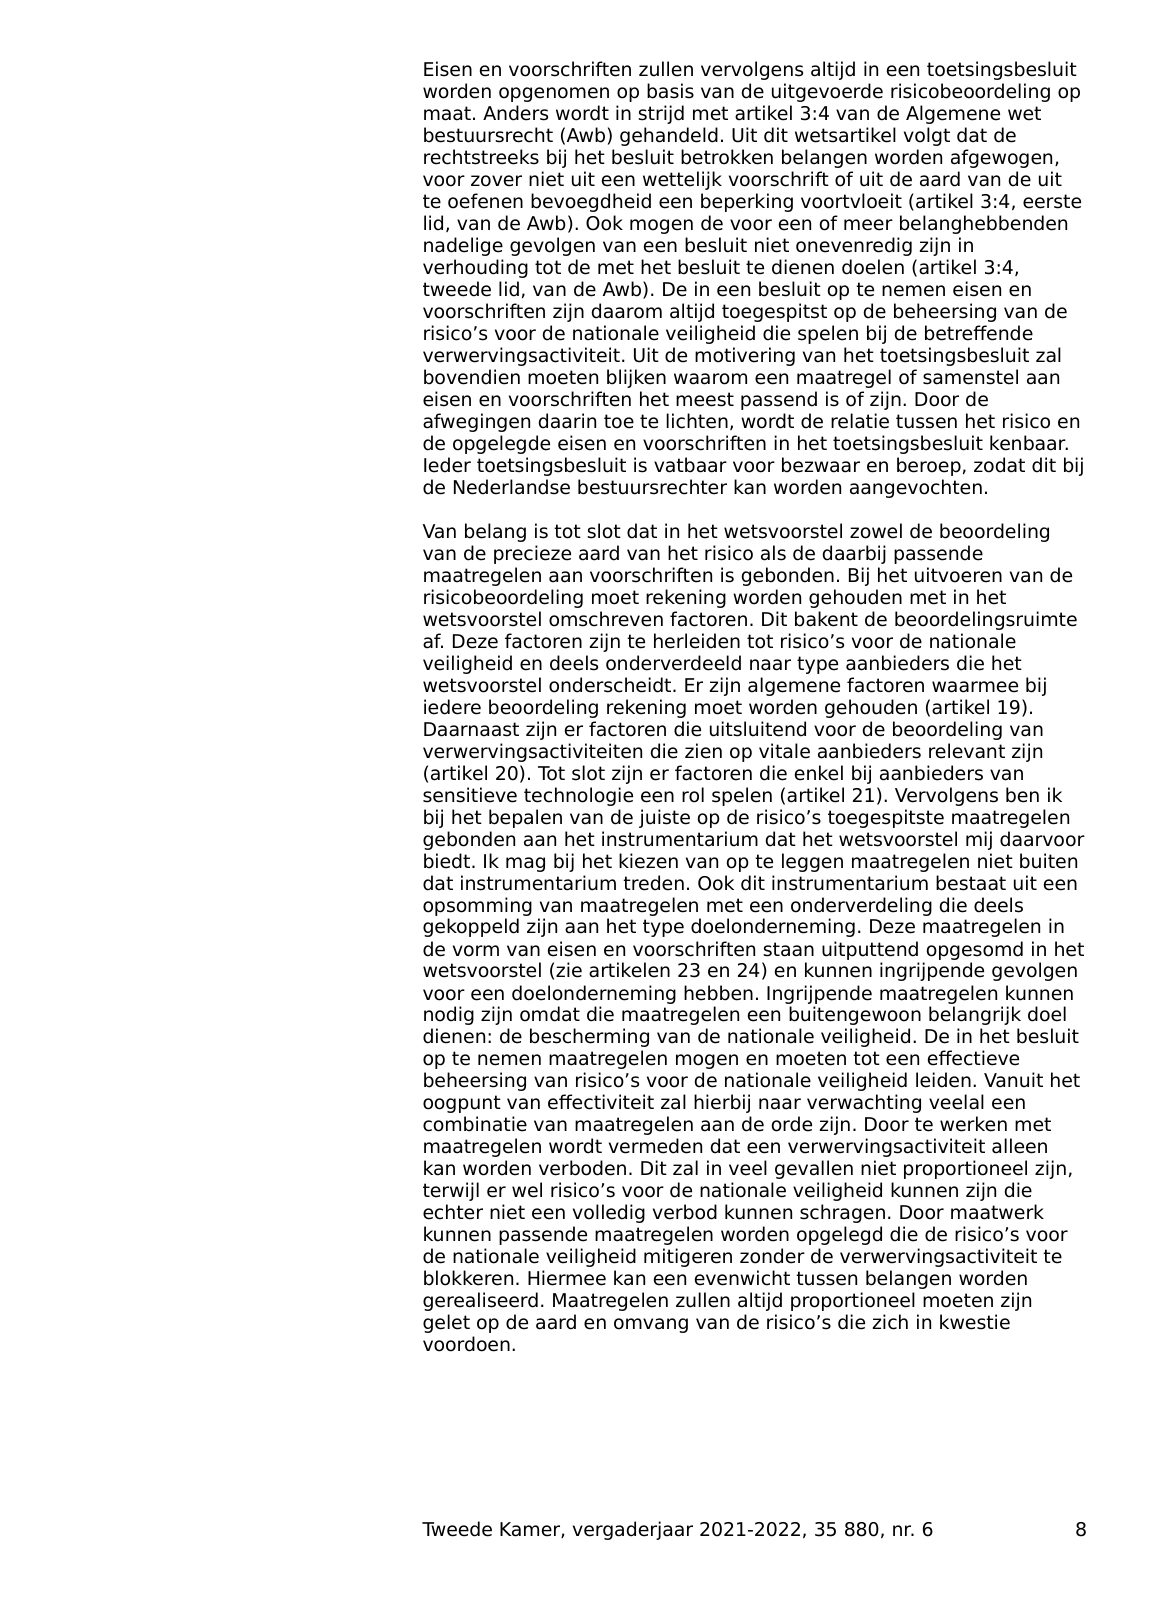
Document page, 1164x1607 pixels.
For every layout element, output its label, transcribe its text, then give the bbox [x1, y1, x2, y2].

text Van belang is tot slot dat in het wetsvoorstel zowel de beoordeling van de precieze aard van het risico als de daarbij passende maatregelen aan voorschriften is gebonden. Bij het uitvoeren van de risicobeoordeling moet rekening worden gehouden met in het wetsvoorstel omschreven factoren. Dit bakent de beoordelingsruimte af. Deze factoren zijn te herleiden tot risico’s voor de nationale veiligheid en deels onderverdeeld naar type aanbieders die het wetsvoorstel onderscheidt. Er zijn algemene factoren waarmee bij iedere beoordeling rekening moet worden gehouden (artikel 19). Daarnaast zijn er factoren die uitsluitend voor de beoordeling van verwervingsactiviteiten die zien op vitale aanbieders relevant zijn (artikel 20). Tot slot zijn er factoren die enkel bij aanbieders van sensitieve technologie een rol spelen (artikel 21). Vervolgens ben ik bij het bepalen van de juiste op de risico’s toegespitste maatregelen gebonden aan het instrumentarium dat het wetsvoorstel mij daarvoor biedt. Ik mag bij het kiezen van op te leggen maatregelen niet buiten dat instrumentarium treden. Ook dit instrumentarium bestaat uit een opsomming van maatregelen met een onderverdeling die deels gekoppeld zijn aan het type doelonderneming. Deze maatregelen in de vorm van eisen en voorschriften staan uitputtend opgesomd in het wetsvoorstel (zie artikelen 23 en 24) en kunnen ingrijpende gevolgen voor een doelonderneming hebben. Ingrijpende maatregelen kunnen nodig zijn omdat die maatregelen een buitengewoon belangrijk doel dienen: de bescherming van de nationale veiligheid. De in het besluit op te nemen maatregelen mogen en moeten tot een effectieve beheersing van risico’s voor de nationale veiligheid leiden. Vanuit het oogpunt van effectiviteit zal hierbij naar verwachting veelal een combinatie van maatregelen aan de orde zijn. Door te werken met maatregelen wordt vermeden dat een verwervingsactiviteit alleen kan worden verboden. Dit zal in veel gevallen niet proportioneel zijn, terwijl er wel risico’s voor de nationale veiligheid kunnen zijn die echter niet een volledig verbod kunnen schragen. Door maatwerk kunnen passende maatregelen worden opgelegd die de risico’s voor de nationale veiligheid mitigeren zonder de verwervingsactiviteit te blokkeren. Hiermee kan een evenwicht tussen belangen worden gerealiseerd. Maatregelen zullen altijd proportioneel moeten zijn gelet op de aard en omvang van de risico’s die zich in kwestie voordoen. [422, 521, 1087, 1356]
text Eisen en voorschriften zullen vervolgens altijd in een toetsingsbesluit worden opgenomen op basis van de uitgevoerde risicobeoordeling op maat. Anders wordt in strijd met artikel 3:4 van de Algemene wet bestuursrecht (Awb) gehandeld. Uit dit wetsartikel volgt dat de rechtstreeks bij het besluit betrokken belangen worden afgewogen, voor zover niet uit een wettelijk voorschrift of uit de aard van de uit te oefenen bevoegdheid een beperking voortvloeit (artikel 3:4, eerste lid, van de Awb). Ook mogen de voor een of meer belanghebbenden nadelige gevolgen van een besluit niet onevenredig zijn in verhouding tot de met het besluit te dienen doelen (artikel 3:4, tweede lid, van de Awb). De in een besluit op te nemen eisen en voorschriften zijn daarom altijd toegespitst op de beheersing van de risico’s voor de nationale veiligheid die spelen bij de betreffende verwervingsactiviteit. Uit de motivering van het toetsingsbesluit zal bovendien moeten blijken waarom een maatregel of samenstel aan eisen en voorschriften het meest passend is of zijn. Door de afwegingen daarin toe te lichten, wordt de relatie tussen het risico en de opgelegde eisen en voorschriften in het toetsingsbesluit kenbaar. Ieder toetsingsbesluit is vatbaar voor bezwaar en beroep, zodat dit bij de Nederlandse bestuursrechter kan worden aangevochten. [422, 59, 1087, 499]
